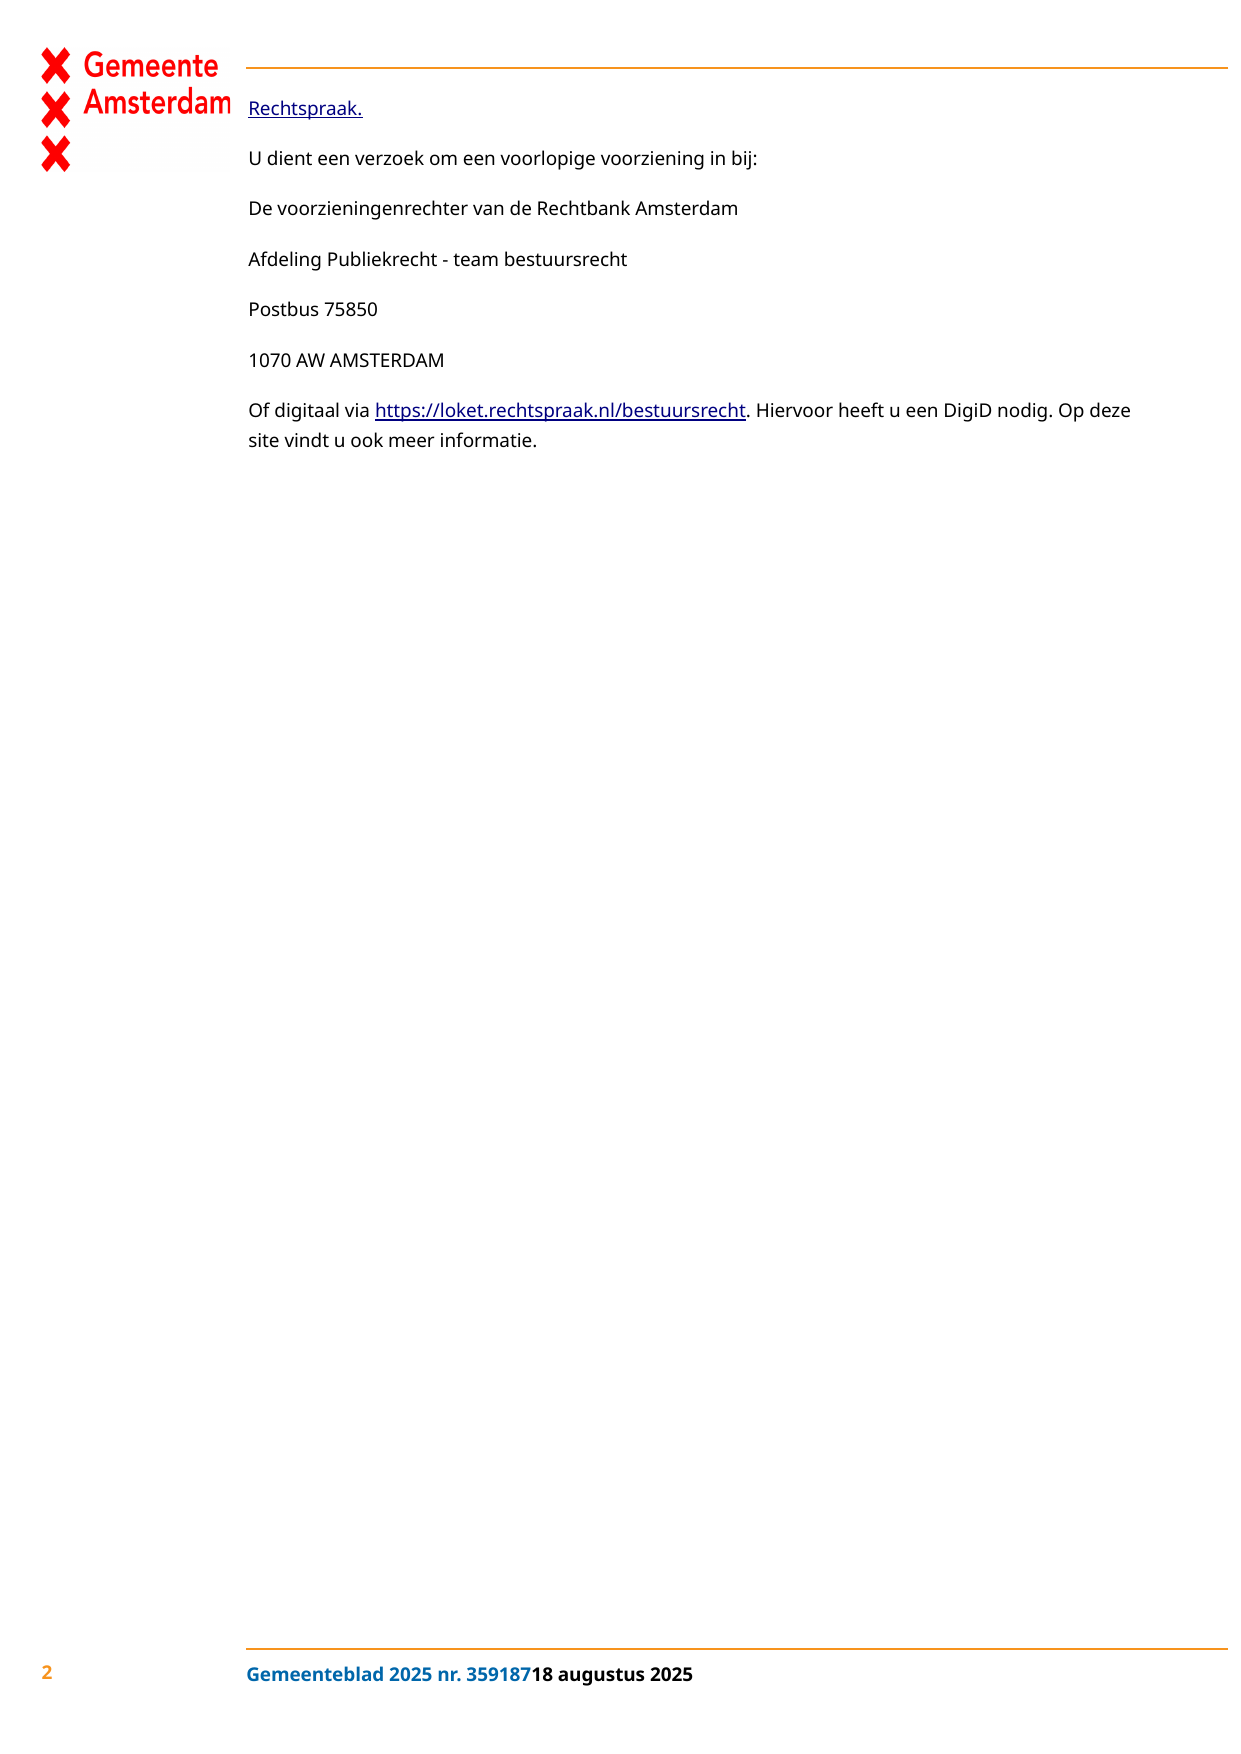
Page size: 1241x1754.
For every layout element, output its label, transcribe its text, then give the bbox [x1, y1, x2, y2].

picture [41, 47, 231, 172]
text Of digitaal via https://loket.rechtspraak.nl/bestuursrecht. Hiervoor heeft u een DigiD nodig. Op deze site vindt u ook meer informatie. [248, 397, 1152, 453]
text 1070 AW AMSTERDAM [248, 347, 1152, 373]
text U dient een verzoek om een voorlopige voorziening in bij: [248, 145, 1152, 171]
text Postbus 75850 [248, 296, 1152, 322]
text De voorzieningenrechter van de Rechtbank Amsterdam [248, 196, 1152, 221]
text Rechtspraak. [248, 95, 1152, 121]
text Afdeling Publiekrecht - team bestuursrecht [248, 246, 1152, 272]
